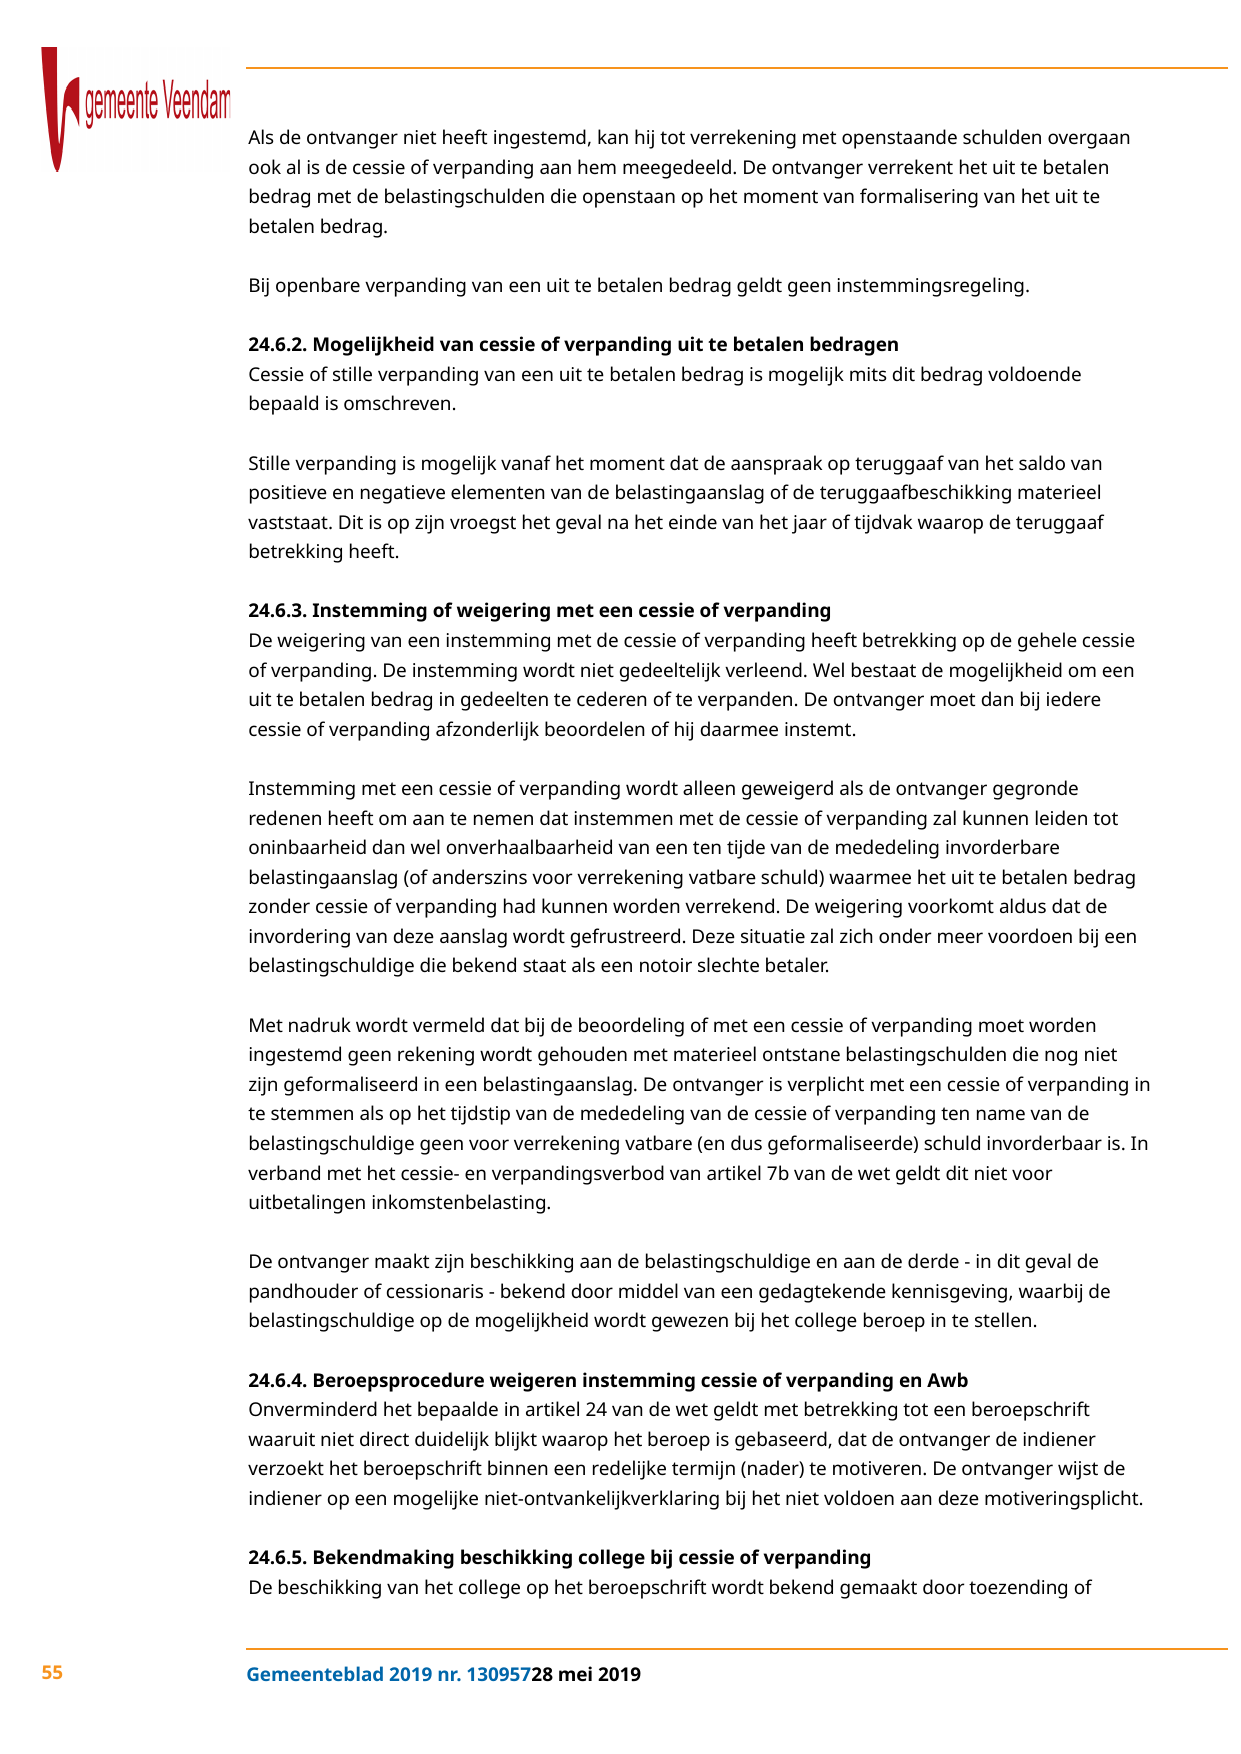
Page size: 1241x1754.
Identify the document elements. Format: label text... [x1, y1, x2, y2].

text Stille verpanding is mogelijk vanaf het moment dat de aanspraak op teruggaaf van het saldo van positieve en negatieve elementen van de belastingaanslag of de teruggaafbeschikking materieel vaststaat. Dit is op zijn vroegst het geval na het einde van het jaar of tijdvak waarop de teruggaaf betrekking heeft. [248, 450, 1152, 564]
picture [41, 47, 231, 172]
text Bij openbare verpanding van een uit te betalen bedrag geldt geen instemmingsregeling. [248, 272, 1152, 298]
text De beschikking van het college op het beroepschrift wordt bekend gemaakt door toezending of [248, 1574, 1152, 1600]
text Als de ontvanger niet heeft ingestemd, kan hij tot verrekening met openstaande schulden overgaan ook al is de cessie of verpanding aan hem meegedeeld. De ontvanger verrekent het uit te betalen bedrag met de belastingschulden die openstaan op het moment van formalisering van het uit te betalen bedrag. [248, 124, 1152, 239]
text 24.6.4. Beroepsprocedure weigeren instemming cessie of verpanding en Awb [248, 1367, 1152, 1393]
text 24.6.2. Mogelijkheid van cessie of verpanding uit te betalen bedragen [248, 331, 1152, 357]
text Instemming met een cessie of verpanding wordt alleen geweigerd als de ontvanger gegronde redenen heeft om aan te nemen dat instemmen met de cessie of verpanding zal kunnen leiden tot oninbaarheid dan wel onverhaalbaarheid van een ten tijde van de mededeling invorderbare belastingaanslag (of anderszins voor verrekening vatbare schuld) waarmee het uit te betalen bedrag zonder cessie of verpanding had kunnen worden verrekend. De weigering voorkomt aldus dat de invordering van deze aanslag wordt gefrustreerd. Deze situatie zal zich onder meer voordoen bij een belastingschuldige die bekend staat als een notoir slechte betaler. [248, 775, 1152, 978]
text 24.6.3. Instemming of weigering met een cessie of verpanding [248, 598, 1152, 623]
text De weigering van een instemming met de cessie of verpanding heeft betrekking op de gehele cessie of verpanding. De instemming wordt niet gedeeltelijk verleend. Wel bestaat de mogelijkheid om een uit te betalen bedrag in gedeelten te cederen of te verpanden. De ontvanger moet dan bij iedere cessie of verpanding afzonderlijk beoordelen of hij daarmee instemt. [248, 627, 1152, 742]
text Cessie of stille verpanding van een uit te betalen bedrag is mogelijk mits dit bedrag voldoende bepaald is omschreven. [248, 361, 1152, 416]
text 24.6.5. Bekendmaking beschikking college bij cessie of verpanding [248, 1544, 1152, 1570]
text Onverminderd het bepaalde in artikel 24 van de wet geldt met betrekking tot een beroepschrift waaruit niet direct duidelijk blijkt waarop het beroep is gebaseerd, dat de ontvanger de indiener verzoekt het beroepschrift binnen een redelijke termijn (nader) te motiveren. De ontvanger wijst de indiener op een mogelijke niet-ontvankelijkverklaring bij het niet voldoen aan deze motiveringsplicht. [248, 1396, 1152, 1511]
text De ontvanger maakt zijn beschikking aan de belastingschuldige en aan de derde - in dit geval de pandhouder of cessionaris - bekend door middel van een gedagtekende kennisgeving, waarbij de belastingschuldige op de mogelijkheid wordt gewezen bij het college beroep in te stellen. [248, 1248, 1152, 1333]
text Met nadruk wordt vermeld dat bij de beoordeling of met een cessie of verpanding moet worden ingestemd geen rekening wordt gehouden met materieel ontstane belastingschulden die nog niet zijn geformaliseerd in een belastingaanslag. De ontvanger is verplicht met een cessie of verpanding in te stemmen als op het tijdstip van de mededeling van de cessie of verpanding ten name van de belastingschuldige geen voor verrekening vatbare (en dus geformaliseerde) schuld invorderbaar is. In verband met het cessie- en verpandingsverbod van artikel 7b van de wet geldt dit niet voor uitbetalingen inkomstenbelasting. [248, 1012, 1152, 1215]
